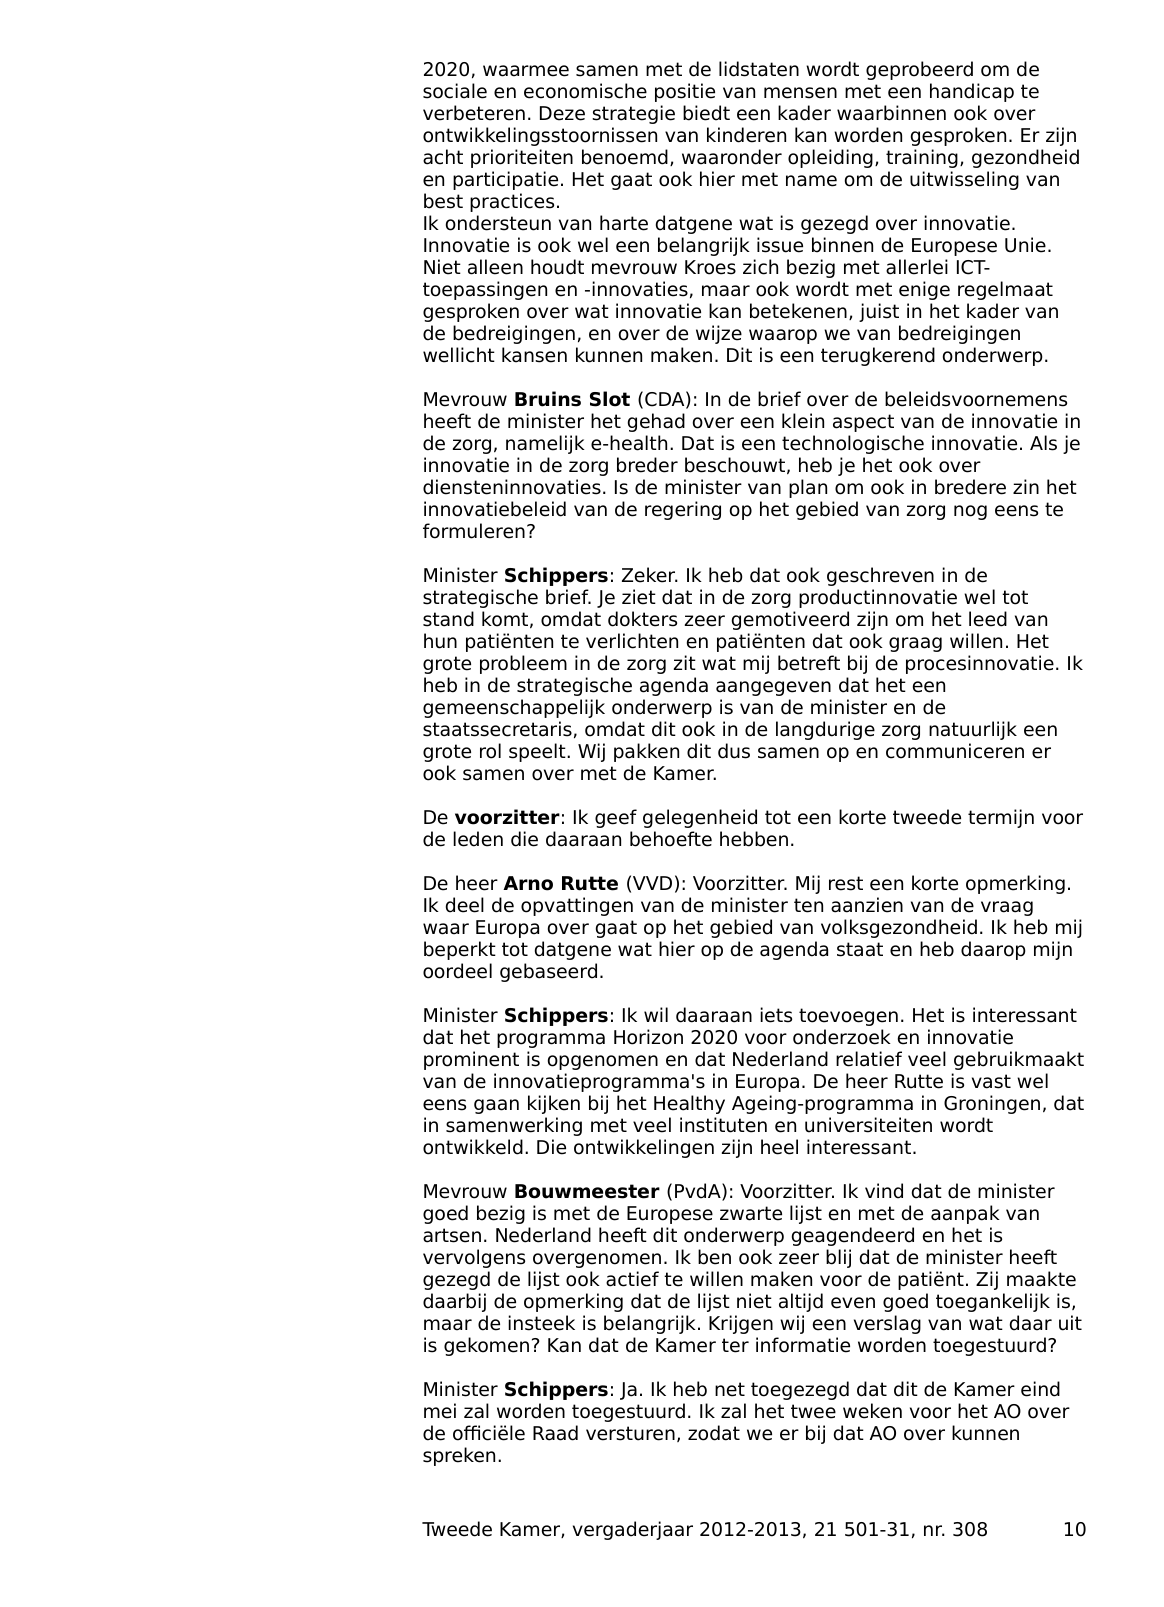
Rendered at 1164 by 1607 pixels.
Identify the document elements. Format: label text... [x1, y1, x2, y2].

text Minister Schippers: Zeker. Ik heb dat ook geschreven in de strategische brief. Je ziet dat in de zorg productinnovatie wel tot stand komt, omdat dokters zeer gemotiveerd zijn om het leed van hun patiënten te verlichten en patiënten dat ook graag willen. Het grote probleem in de zorg zit wat mij betreft bij de procesinnovatie. Ik heb in de strategische agenda aangegeven dat het een gemeenschappelijk onderwerp is van de minister en de staatssecretaris, omdat dit ook in de langdurige zorg natuurlijk een grote rol speelt. Wij pakken dit dus samen op en communiceren er ook samen over met de Kamer. [422, 565, 1087, 785]
text Mevrouw Bruins Slot (CDA): In de brief over de beleidsvoornemens heeft de minister het gehad over een klein aspect van de innovatie in de zorg, namelijk e-health. Dat is een technologische innovatie. Als je innovatie in de zorg breder beschouwt, heb je het ook over diensteninnovaties. Is de minister van plan om ook in bredere zin het innovatiebeleid van de regering op het gebied van zorg nog eens te formuleren? [422, 389, 1087, 543]
text De voorzitter: Ik geef gelegenheid tot een korte tweede termijn voor de leden die daaraan behoefte hebben. [422, 807, 1087, 851]
text 2020, waarmee samen met de lidstaten wordt geprobeerd om de sociale en economische positie van mensen met een handicap te verbeteren. Deze strategie biedt een kader waarbinnen ook over ontwikkelingsstoornissen van kinderen kan worden gesproken. Er zijn acht prioriteiten benoemd, waaronder opleiding, training, gezondheid en participatie. Het gaat ook hier met name om de uitwisseling van best practices. [422, 59, 1087, 213]
text Ik ondersteun van harte datgene wat is gezegd over innovatie. Innovatie is ook wel een belangrijk issue binnen de Europese Unie. Niet alleen houdt mevrouw Kroes zich bezig met allerlei ICT-toepassingen en -innovaties, maar ook wordt met enige regelmaat gesproken over wat innovatie kan betekenen, juist in het kader van de bedreigingen, en over de wijze waarop we van bedreigingen wellicht kansen kunnen maken. Dit is een terugkerend onderwerp. [422, 213, 1087, 367]
text Minister Schippers: Ja. Ik heb net toegezegd dat dit de Kamer eind mei zal worden toegestuurd. Ik zal het twee weken voor het AO over de officiële Raad versturen, zodat we er bij dat AO over kunnen spreken. [422, 1379, 1087, 1467]
text De heer Arno Rutte (VVD): Voorzitter. Mij rest een korte opmerking. Ik deel de opvattingen van de minister ten aanzien van de vraag waar Europa over gaat op het gebied van volksgezondheid. Ik heb mij beperkt tot datgene wat hier op de agenda staat en heb daarop mijn oordeel gebaseerd. [422, 873, 1087, 983]
text Minister Schippers: Ik wil daaraan iets toevoegen. Het is interessant dat het programma Horizon 2020 voor onderzoek en innovatie prominent is opgenomen en dat Nederland relatief veel gebruikmaakt van de innovatieprogramma's in Europa. De heer Rutte is vast wel eens gaan kijken bij het Healthy Ageing-programma in Groningen, dat in samenwerking met veel instituten en universiteiten wordt ontwikkeld. Die ontwikkelingen zijn heel interessant. [422, 1005, 1087, 1159]
text Mevrouw Bouwmeester (PvdA): Voorzitter. Ik vind dat de minister goed bezig is met de Europese zwarte lijst en met de aanpak van artsen. Nederland heeft dit onderwerp geagendeerd en het is vervolgens overgenomen. Ik ben ook zeer blij dat de minister heeft gezegd de lijst ook actief te willen maken voor de patiënt. Zij maakte daarbij de opmerking dat de lijst niet altijd even goed toegankelijk is, maar de insteek is belangrijk. Krijgen wij een verslag van wat daar uit is gekomen? Kan dat de Kamer ter informatie worden toegestuurd? [422, 1181, 1087, 1357]
